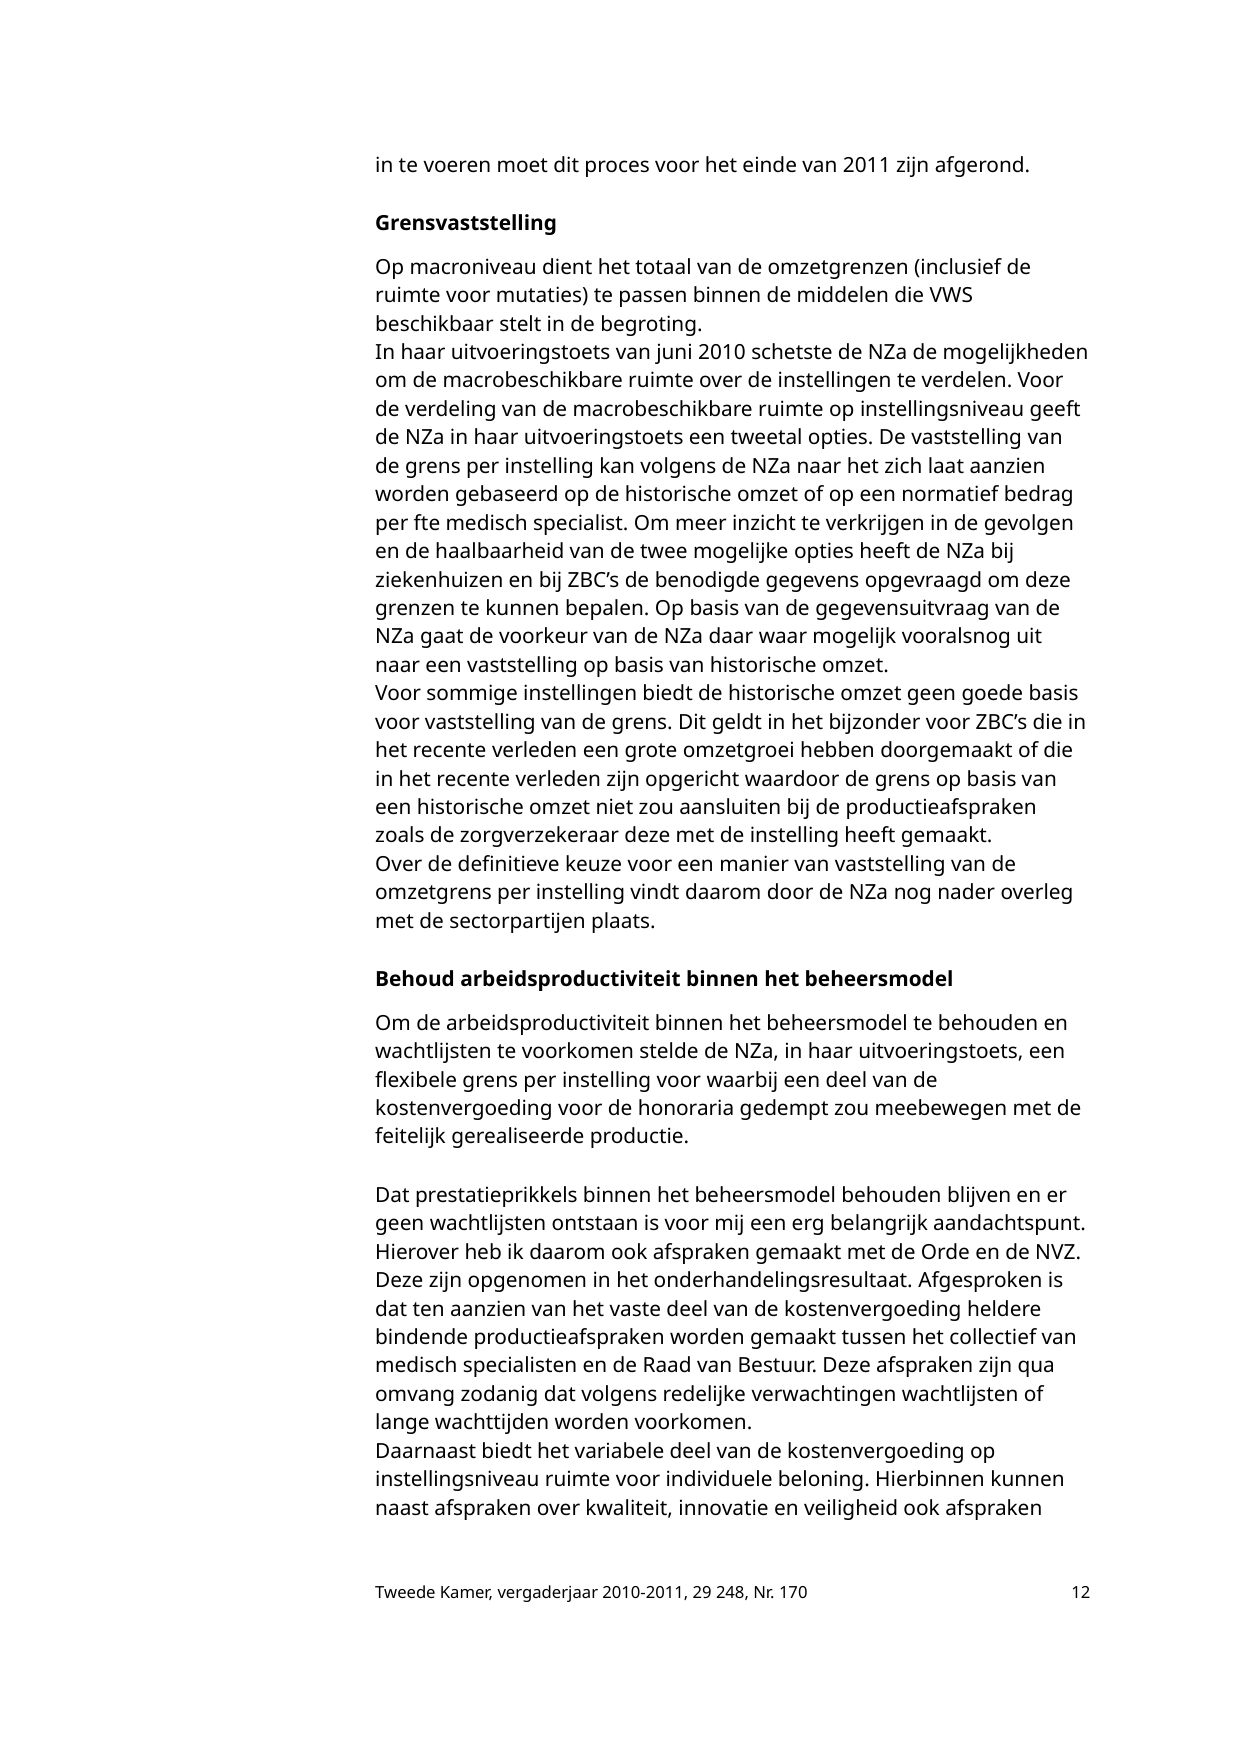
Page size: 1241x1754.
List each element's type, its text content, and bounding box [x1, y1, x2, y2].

text Daarnaast biedt het variabele deel van de kostenvergoeding op instellingsniveau ruimte voor individuele beloning. Hierbinnen kunnen naast afspraken over kwaliteit, innovatie en veiligheid ook afspraken [375, 1436, 1090, 1521]
text Op macroniveau dient het totaal van de omzetgrenzen (inclusief de ruimte voor mutaties) te passen binnen de middelen die VWS beschikbaar stelt in de begroting. [375, 252, 1090, 337]
text in te voeren moet dit proces voor het einde van 2011 zijn afgerond. [375, 150, 1090, 178]
text In haar uitvoeringstoets van juni 2010 schetste de NZa de mogelijkheden om de macrobeschikbare ruimte over de instellingen te verdelen. Voor de verdeling van de macrobeschikbare ruimte op instellingsniveau geeft de NZa in haar uitvoeringstoets een tweetal opties. De vaststelling van de grens per instelling kan volgens de NZa naar het zich laat aanzien worden gebaseerd op de historische omzet of op een normatief bedrag per fte medisch specialist. Om meer inzicht te verkrijgen in de gevolgen en de haalbaarheid van de twee mogelijke opties heeft de NZa bij ziekenhuizen en bij ZBC’s de benodigde gegevens opgevraagd om deze grenzen te kunnen bepalen. Op basis van de gegevensuitvraag van de NZa gaat de voorkeur van de NZa daar waar mogelijk vooralsnog uit naar een vaststelling op basis van historische omzet. [375, 337, 1090, 678]
text Om de arbeidsproductiviteit binnen het beheersmodel te behouden en wachtlijsten te voorkomen stelde de NZa, in haar uitvoeringstoets, een flexibele grens per instelling voor waarbij een deel van de kostenvergoeding voor de honoraria gedempt zou meebewegen met de feitelijk gerealiseerde productie. [375, 1008, 1090, 1150]
text Grensvaststelling [375, 208, 1090, 237]
text Voor sommige instellingen biedt de historische omzet geen goede basis voor vaststelling van de grens. Dit geldt in het bijzonder voor ZBC’s die in het recente verleden een grote omzetgroei hebben doorgemaakt of die in het recente verleden zijn opgericht waardoor de grens op basis van een historische omzet niet zou aansluiten bij de productieafspraken zoals de zorgverzekeraar deze met de instelling heeft gemaakt. [375, 678, 1090, 849]
text Over de definitieve keuze voor een manier van vaststelling van de omzetgrens per instelling vindt daarom door de NZa nog nader overleg met de sectorpartijen plaats. [375, 849, 1090, 934]
text Dat prestatieprikkels binnen het beheersmodel behouden blijven en er geen wachtlijsten ontstaan is voor mij een erg belangrijk aandachtspunt. Hierover heb ik daarom ook afspraken gemaakt met de Orde en de NVZ. Deze zijn opgenomen in het onderhandelingsresultaat. Afgesproken is dat ten aanzien van het vaste deel van de kostenvergoeding heldere bindende productieafspraken worden gemaakt tussen het collectief van medisch specialisten en de Raad van Bestuur. Deze afspraken zijn qua omvang zodanig dat volgens redelijke verwachtingen wachtlijsten of lange wachttijden worden voorkomen. [375, 1180, 1090, 1436]
text Behoud arbeidsproductiviteit binnen het beheersmodel [375, 964, 1090, 993]
